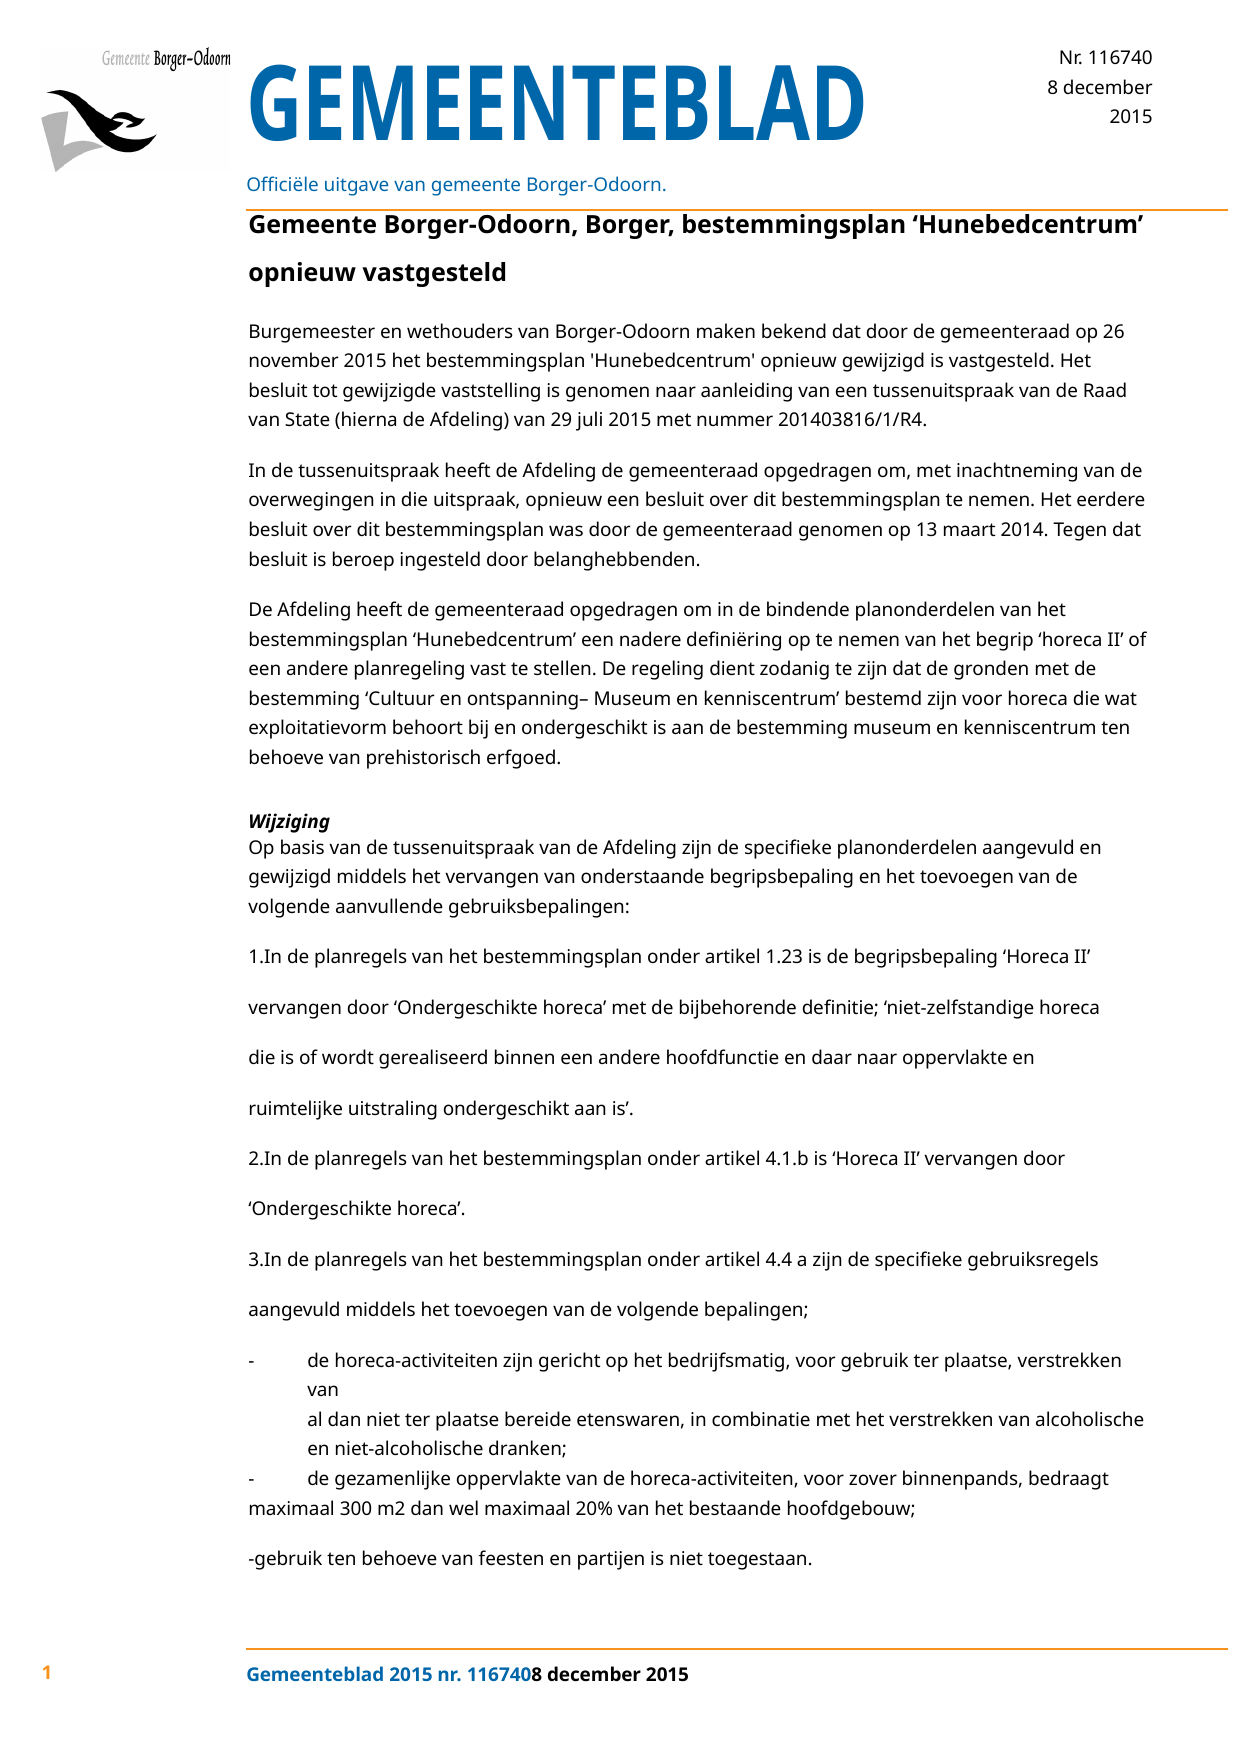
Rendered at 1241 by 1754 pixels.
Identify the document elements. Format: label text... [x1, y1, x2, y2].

text Wijziging [248, 808, 1152, 834]
text -gebruik ten behoeve van feesten en partijen is niet toegestaan. [248, 1545, 1152, 1571]
text aangevuld middels het toevoegen van de volgende bepalingen; [248, 1296, 1152, 1322]
text Op basis van de tussenuitspraak van de Afdeling zijn de specifieke planonderdelen aangevuld en gewijzigd middels het vervangen van onderstaande begripsbepaling en het toevoegen van de volgende aanvullende gebruiksbepalingen: [248, 834, 1152, 919]
text ruimtelijke uitstraling ondergeschikt aan is’. [248, 1095, 1152, 1120]
text 3.In de planregels van het bestemmingsplan onder artikel 4.4 a zijn de specifieke gebruiksregels [248, 1246, 1152, 1272]
list al dan niet ter plaatse bereide etenswaren, in combinatie met het verstrekken van alcoholische [248, 1406, 1152, 1432]
text 2.In de planregels van het bestemmingsplan onder artikel 4.1.b is ‘Horeca II’ vervangen door [248, 1145, 1152, 1171]
picture [41, 47, 231, 172]
text vervangen door ‘Ondergeschikte horeca’ met de bijbehorende definitie; ‘niet-zelfstandige horeca [248, 994, 1152, 1019]
list de horeca-activiteiten zijn gericht op het bedrijfsmatig, voor gebruik ter plaatse, verstrekken van [248, 1347, 1152, 1402]
list en niet-alcoholische dranken; [248, 1436, 1152, 1461]
text die is of wordt gerealiseerd binnen een andere hoofdfunctie en daar naar oppervlakte en [248, 1044, 1152, 1070]
text Gemeente Borger-Odoorn, Borger, bestemmingsplan ‘Hunebedcentrum’ opnieuw vastgesteld [248, 211, 1152, 288]
text maximaal 300 m2 dan wel maximaal 20% van het bestaande hoofdgebouw; [248, 1495, 1152, 1520]
text 1.In de planregels van het bestemmingsplan onder artikel 1.23 is de begripsbepaling ‘Horeca II’ [248, 943, 1152, 969]
list de gezamenlijke oppervlakte van de horeca-activiteiten, voor zover binnenpands, bedraagt [248, 1465, 1152, 1491]
text ‘Ondergeschikte horeca’. [248, 1196, 1152, 1221]
text In de tussenuitspraak heeft de Afdeling de gemeenteraad opgedragen om, met inachtneming van de overwegingen in die uitspraak, opnieuw een besluit over dit bestemmingsplan te nemen. Het eerdere besluit over dit bestemmingsplan was door de gemeenteraad genomen op 13 maart 2014. Tegen dat besluit is beroep ingesteld door belanghebbenden. [248, 457, 1152, 572]
text Burgemeester en wethouders van Borger-Odoorn maken bekend dat door de gemeenteraad op 26 november 2015 het bestemmingsplan 'Hunebedcentrum' opnieuw gewijzigd is vastgesteld. Het besluit tot gewijzigde vaststelling is genomen naar aanleiding van een tussenuitspraak van de Raad van State (hierna de Afdeling) van 29 juli 2015 met nummer 201403816/1/R4. [248, 318, 1152, 432]
text De Afdeling heeft de gemeenteraad opgedragen om in de bindende planonderdelen van het bestemmingsplan ‘Hunebedcentrum’ een nadere definiëring op te nemen van het begrip ‘horeca II’ of een andere planregeling vast te stellen. De regeling dient zodanig te zijn dat de gronden met de bestemming ‘Cultuur en ontspanning– Museum en kenniscentrum’ bestemd zijn voor horeca die wat exploitatievorm behoort bij en ondergeschikt is aan de bestemming museum en kenniscentrum ten behoeve van prehistorisch erfgoed. [248, 596, 1152, 770]
